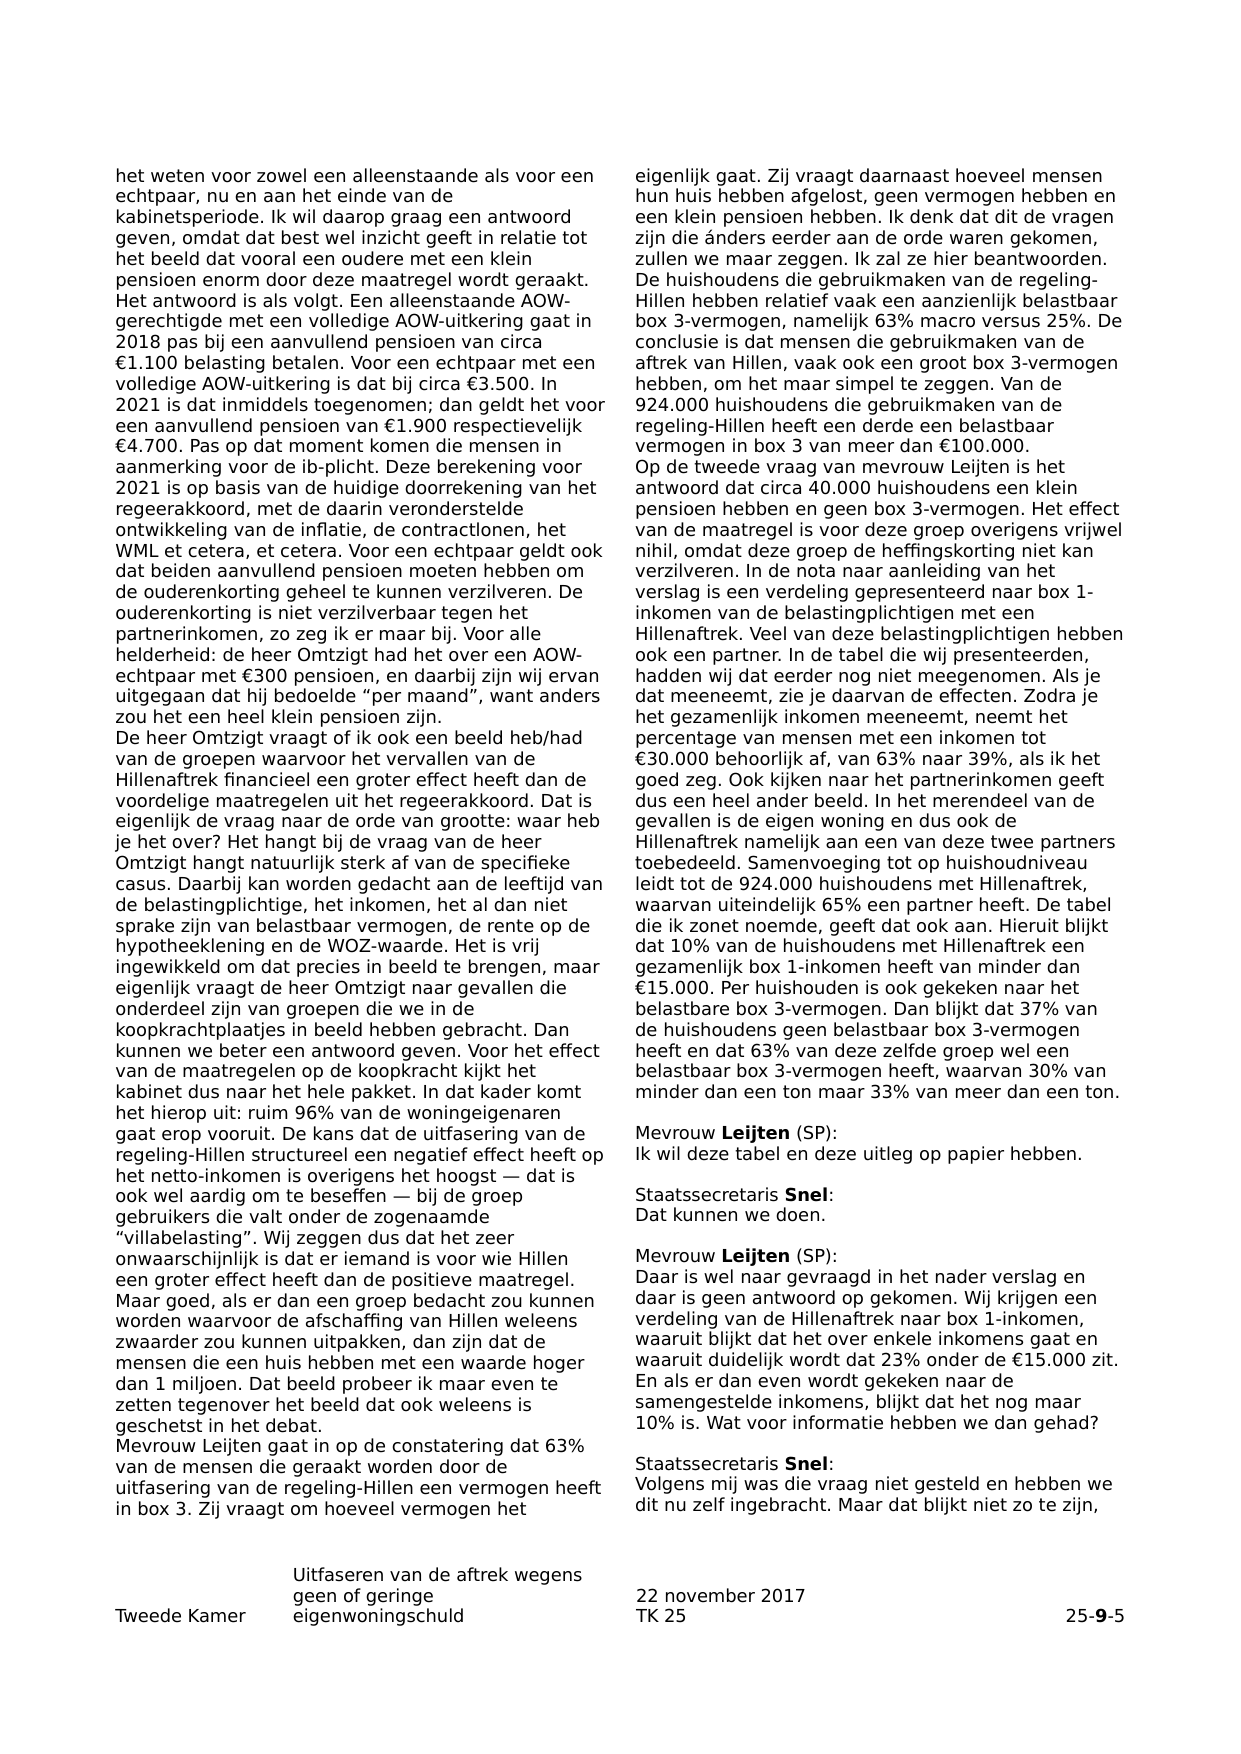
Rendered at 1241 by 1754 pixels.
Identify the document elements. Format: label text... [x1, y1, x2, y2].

text Mevrouw Leijten (SP): [635, 1123, 1125, 1143]
text Daar is wel naar gevraagd in het nader verslag en daar is geen antwoord op gekomen. Wij krijgen een verdeling van de Hillenaftrek naar box 1-inkomen, waaruit blijkt dat het over enkele inkomens gaat en waaruit duidelijk wordt dat 23% onder de €15.000 zit. En als er dan even wordt gekeken naar de samengestelde inkomens, blijkt dat het nog maar 10% is. Wat voor informatie hebben we dan gehad? [635, 1267, 1125, 1433]
text Op de tweede vraag van mevrouw Leijten is het antwoord dat circa 40.000 huishoudens een klein pensioen hebben en geen box 3-vermogen. Het effect van de maatregel is voor deze groep overigens vrijwel nihil, omdat deze groep de heffingskorting niet kan verzilveren. In de nota naar aanleiding van het verslag is een verdeling gepresenteerd naar box 1-inkomen van de belastingplichtigen met een Hillenaftrek. Veel van deze belastingplichtigen hebben ook een partner. In de tabel die wij presenteerden, hadden wij dat eerder nog niet meegenomen. Als je dat meeneemt, zie je daarvan de effecten. Zodra je het gezamenlijk inkomen meeneemt, neemt het percentage van mensen met een inkomen tot €30.000 behoorlijk af, van 63% naar 39%, als ik het goed zeg. Ook kijken naar het partnerinkomen geeft dus een heel ander beeld. In het merendeel van de gevallen is de eigen woning en dus ook de Hillenaftrek namelijk aan een van deze twee partners toebedeeld. Samenvoeging tot op huishoudniveau leidt tot de 924.000 huishoudens met Hillenaftrek, waarvan uiteindelijk 65% een partner heeft. De tabel die ik zonet noemde, geeft dat ook aan. Hieruit blijkt dat 10% van de huishoudens met Hillenaftrek een gezamenlijk box 1-inkomen heeft van minder dan €15.000. Per huishouden is ook gekeken naar het belastbare box 3-vermogen. Dan blijkt dat 37% van de huishoudens geen belastbaar box 3-vermogen heeft en dat 63% van deze zelfde groep wel een belastbaar box 3-vermogen heeft, waarvan 30% van minder dan een ton maar 33% van meer dan een ton. [635, 457, 1125, 1103]
text het weten voor zowel een alleenstaande als voor een echtpaar, nu en aan het einde van de kabinetsperiode. Ik wil daarop graag een antwoord geven, omdat dat best wel inzicht geeft in relatie tot het beeld dat vooral een oudere met een klein pensioen enorm door deze maatregel wordt geraakt. Het antwoord is als volgt. Een alleenstaande AOW-gerechtigde met een volledige AOW-uitkering gaat in 2018 pas bij een aanvullend pensioen van circa €1.100 belasting betalen. Voor een echtpaar met een volledige AOW-uitkering is dat bij circa €3.500. In 2021 is dat inmiddels toegenomen; dan geldt het voor een aanvullend pensioen van €1.900 respectievelijk €4.700. Pas op dat moment komen die mensen in aanmerking voor de ib-plicht. Deze berekening voor 2021 is op basis van de huidige doorrekening van het regeerakkoord, met de daarin veronderstelde ontwikkeling van de inflatie, de contractlonen, het WML et cetera, et cetera. Voor een echtpaar geldt ook dat beiden aanvullend pensioen moeten hebben om de ouderenkorting geheel te kunnen verzilveren. De ouderenkorting is niet verzilverbaar tegen het partnerinkomen, zo zeg ik er maar bij. Voor alle helderheid: de heer Omtzigt had het over een AOW-echtpaar met €300 pensioen, en daarbij zijn wij ervan uitgegaan dat hij bedoelde “per maand”, want anders zou het een heel klein pensioen zijn. [115, 165, 605, 728]
text Mevrouw Leijten gaat in op de constatering dat 63% van de mensen die geraakt worden door de uitfasering van de regeling-Hillen een vermogen heeft in box 3. Zij vraagt om hoeveel vermogen het [115, 1436, 605, 1519]
text Ik wil deze tabel en deze uitleg op papier hebben. [635, 1143, 1125, 1164]
text Dat kunnen we doen. [635, 1205, 1125, 1226]
text Mevrouw Leijten (SP): [635, 1246, 1125, 1267]
text Volgens mij was die vraag niet gesteld en hebben we dit nu zelf ingebracht. Maar dat blijkt niet zo te zijn, [635, 1474, 1125, 1516]
text eigenlijk gaat. Zij vraagt daarnaast hoeveel mensen hun huis hebben afgelost, geen vermogen hebben en een klein pensioen hebben. Ik denk dat dit de vragen zijn die ánders eerder aan de orde waren gekomen, zullen we maar zeggen. Ik zal ze hier beantwoorden. De huishoudens die gebruikmaken van de regeling-Hillen hebben relatief vaak een aanzienlijk belastbaar box 3-vermogen, namelijk 63% macro versus 25%. De conclusie is dat mensen die gebruikmaken van de aftrek van Hillen, vaak ook een groot box 3-vermogen hebben, om het maar simpel te zeggen. Van de 924.000 huishoudens die gebruikmaken van de regeling-Hillen heeft een derde een belastbaar vermogen in box 3 van meer dan €100.000. [635, 165, 1125, 457]
text De heer Omtzigt vraagt of ik ook een beeld heb/had van de groepen waarvoor het vervallen van de Hillenaftrek financieel een groter effect heeft dan de voordelige maatregelen uit het regeerakkoord. Dat is eigenlijk de vraag naar de orde van grootte: waar heb je het over? Het hangt bij de vraag van de heer Omtzigt hangt natuurlijk sterk af van de specifieke casus. Daarbij kan worden gedacht aan de leeftijd van de belastingplichtige, het inkomen, het al dan niet sprake zijn van belastbaar vermogen, de rente op de hypotheeklening en de WOZ-waarde. Het is vrij ingewikkeld om dat precies in beeld te brengen, maar eigenlijk vraagt de heer Omtzigt naar gevallen die onderdeel zijn van groepen die we in de koopkrachtplaatjes in beeld hebben gebracht. Dan kunnen we beter een antwoord geven. Voor het effect van de maatregelen op de koopkracht kijkt het kabinet dus naar het hele pakket. In dat kader komt het hierop uit: ruim 96% van de woningeigenaren gaat erop vooruit. De kans dat de uitfasering van de regeling-Hillen structureel een negatief effect heeft op het netto-inkomen is overigens het hoogst — dat is ook wel aardig om te beseffen — bij de groep gebruikers die valt onder de zogenaamde “villabelasting”. Wij zeggen dus dat het zeer onwaarschijnlijk is dat er iemand is voor wie Hillen een groter effect heeft dan de positieve maatregel. Maar goed, als er dan een groep bedacht zou kunnen worden waarvoor de afschaffing van Hillen weleens zwaarder zou kunnen uitpakken, dan zijn dat de mensen die een huis hebben met een waarde hoger dan 1 miljoen. Dat beeld probeer ik maar even te zetten tegenover het beeld dat ook weleens is geschetst in het debat. [115, 728, 605, 1436]
text Staatssecretaris Snel: [635, 1453, 1125, 1474]
text Staatssecretaris Snel: [635, 1184, 1125, 1205]
